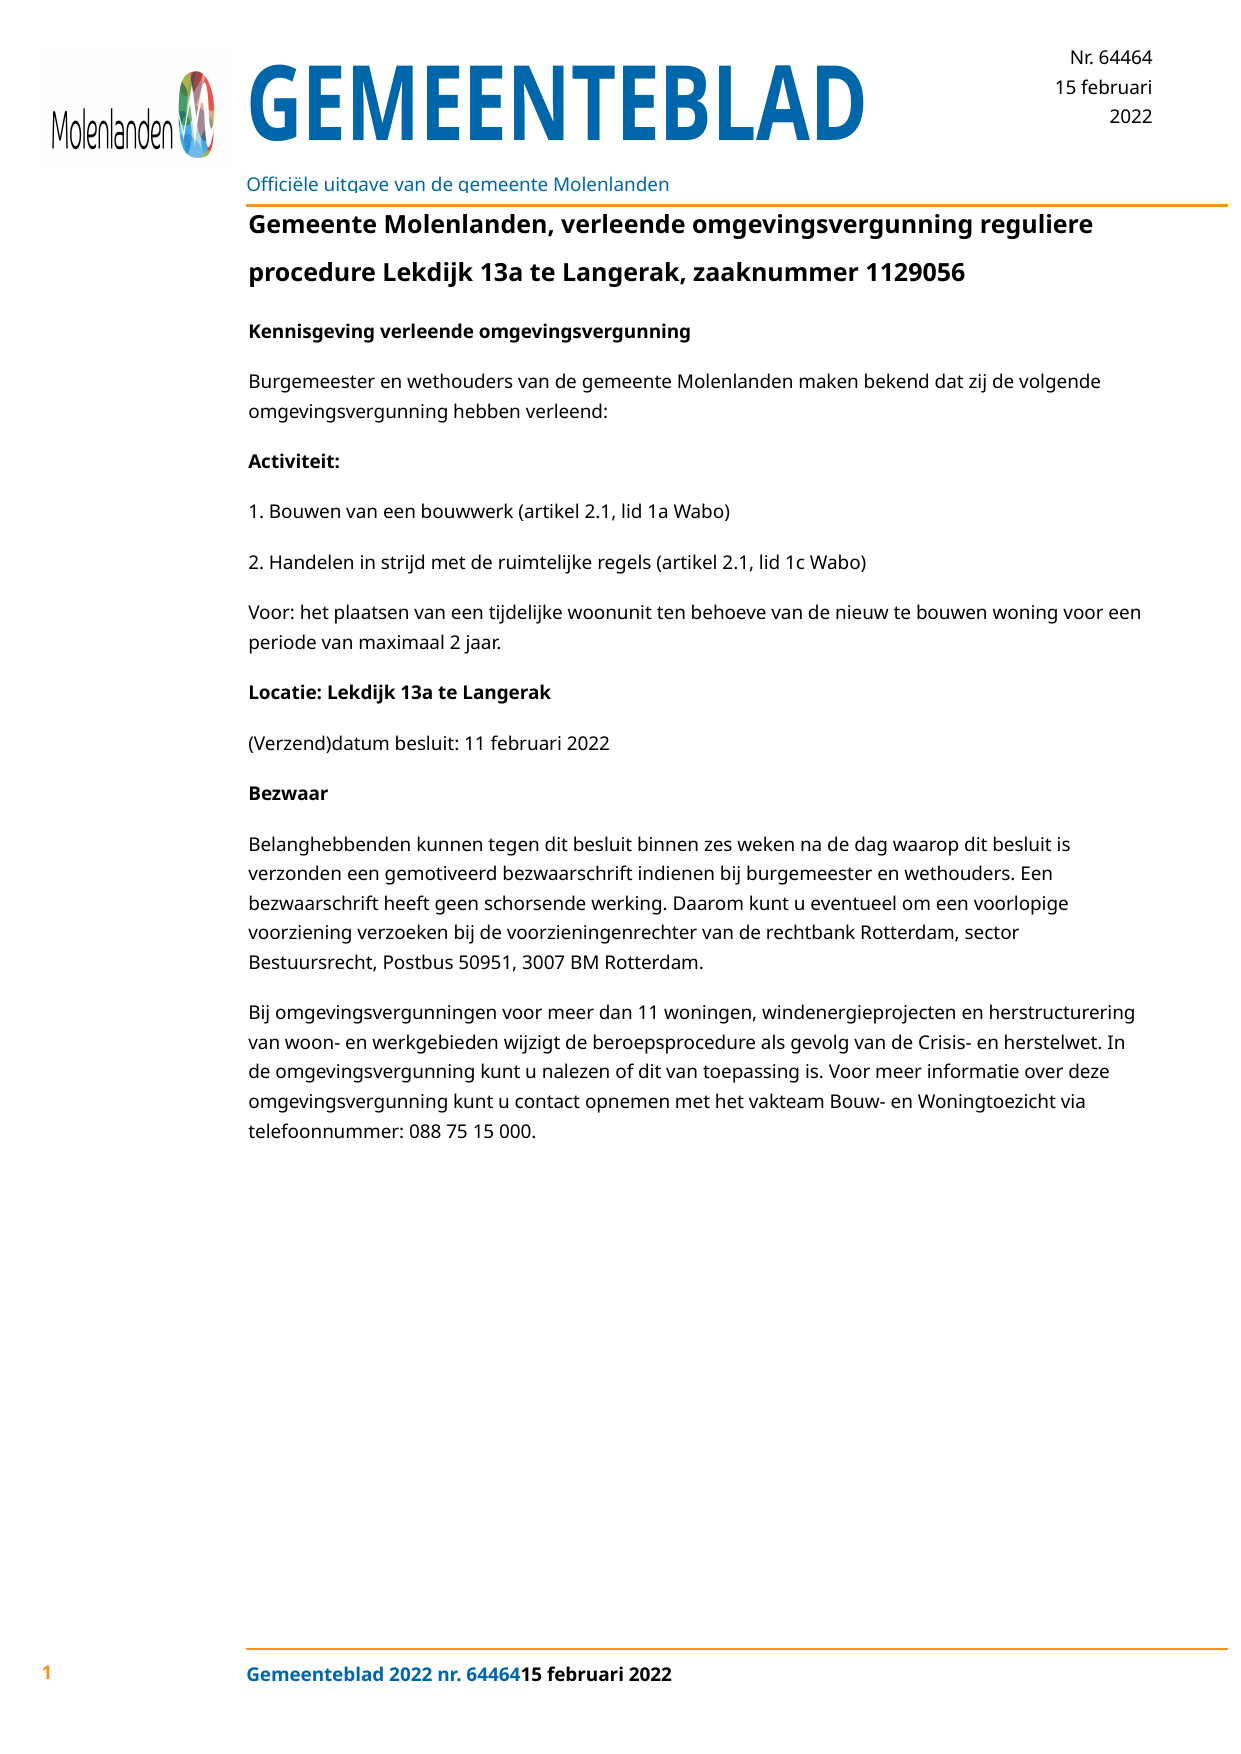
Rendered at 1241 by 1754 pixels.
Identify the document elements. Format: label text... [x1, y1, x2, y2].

text Locatie: Lekdijk 13a te Langerak [248, 679, 1152, 705]
text Bij omgevingsvergunningen voor meer dan 11 woningen, windenergieprojecten en herstructurering van woon- en werkgebieden wijzigt de beroepsprocedure als gevolg van de Crisis- en herstelwet. In de omgevingsvergunning kunt u nalezen of dit van toepassing is. Voor meer informatie over deze omgevingsvergunning kunt u contact opnemen met het vakteam Bouw- en Woningtoezicht via telefoonnummer: 088 75 15 000. [248, 999, 1152, 1144]
text Burgemeester en wethouders van de gemeente Molenlanden maken bekend dat zij de volgende omgevingsvergunning hebben verleend: [248, 368, 1152, 424]
text 2. Handelen in strijd met de ruimtelijke regels (artikel 2.1, lid 1c Wabo) [248, 549, 1152, 575]
text 1. Bouwen van een bouwwerk (artikel 2.1, lid 1a Wabo) [248, 499, 1152, 524]
text Kennisgeving verleende omgevingsvergunning [248, 318, 1152, 344]
text (Verzend)datum besluit: 11 februari 2022 [248, 730, 1152, 756]
text Activiteit: [248, 448, 1152, 474]
text Voor: het plaatsen van een tijdelijke woonunit ten behoeve van de nieuw te bouwen woning voor een periode van maximaal 2 jaar. [248, 599, 1152, 655]
text Belanghebbenden kunnen tegen dit besluit binnen zes weken na de dag waarop dit besluit is verzonden een gemotiveerd bezwaarschrift indienen bij burgemeester en wethouders. Een bezwaarschrift heeft geen schorsende werking. Daarom kunt u eventueel om een voorlopige voorziening verzoeken bij de voorzieningenrechter van de rechtbank Rotterdam, sector Bestuursrecht, Postbus 50951, 3007 BM Rotterdam. [248, 831, 1152, 975]
picture [41, 47, 231, 172]
text Gemeente Molenlanden, verleende omgevingsvergunning reguliere procedure Lekdijk 13a te Langerak, zaaknummer 1129056 [248, 207, 1152, 288]
text Bezwaar [248, 780, 1152, 806]
